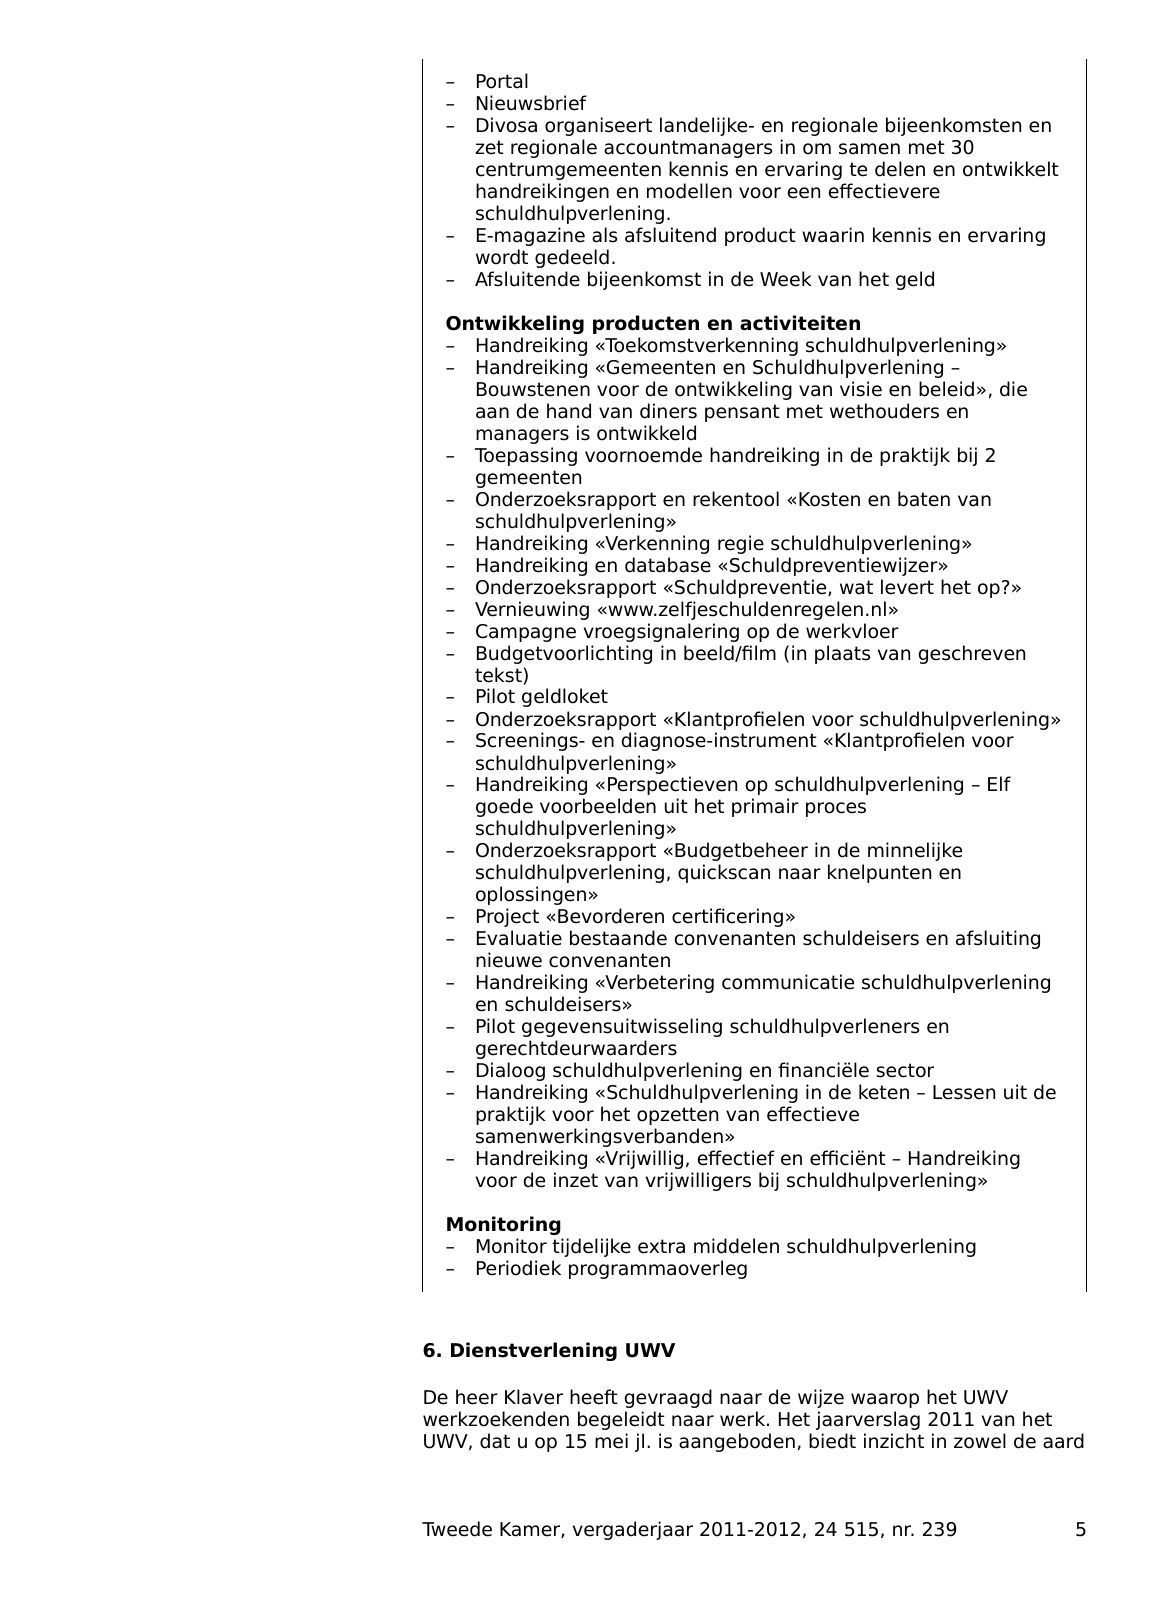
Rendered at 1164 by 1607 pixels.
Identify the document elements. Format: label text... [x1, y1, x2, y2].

table_header – Portal – Nieuwsbrief – Divosa organiseert landelijke- en regionale bijeenkomsten en zet regionale accountmanagers in om samen met 30 centrumgemeenten kennis en ervaring te delen en ontwikkelt handreikingen en modellen voor een effectievere schuldhulpverlening. – E-magazine als afsluitend product waarin kennis en ervaring wordt gedeeld. – Afsluitende bijeenkomst in de Week van het geld Ontwikkeling producten en activiteiten – Handreiking «Toekomstverkenning schuldhulpverlening» – Handreiking «Gemeenten en Schuldhulpverlening – Bouwstenen voor de ontwikkeling van visie en beleid», die aan de hand van diners pensant met wethouders en managers is ontwikkeld – Toepassing voornoemde handreiking in de praktijk bij 2 gemeenten – Onderzoeksrapport en rekentool «Kosten en baten van schuldhulpverlening» – Handreiking «Verkenning regie schuldhulpverlening» – Handreiking en database «Schuldpreventiewijzer» – Onderzoeksrapport «Schuldpreventie, wat levert het op?» – Vernieuwing «www.zelfjeschuldenregelen.nl» – Campagne vroegsignalering op de werkvloer – Budgetvoorlichting in beeld/film (in plaats van geschreven tekst) – Pilot geldloket – Onderzoeksrapport «Klantprofielen voor schuldhulpverlening» – Screenings- en diagnose-instrument «Klantprofielen voor schuldhulpverlening» – Handreiking «Perspectieven op schuldhulpverlening – Elf goede voorbeelden uit het primair proces schuldhulpverlening» – Onderzoeksrapport «Budgetbeheer in de minnelijke schuldhulpverlening, quickscan naar knelpunten en oplossingen» – Project «Bevorderen certificering» – Evaluatie bestaande convenanten schuldeisers en afsluiting nieuwe convenanten – Handreiking «Verbetering communicatie schuldhulpverlening en schuldeisers» – Pilot gegevensuitwisseling schuldhulpverleners en gerechtdeurwaarders – Dialoog schuldhulpverlening en financiële sector – Handreiking «Schuldhulpverlening in de keten – Lessen uit de praktijk voor het opzetten van effectieve samenwerkingsverbanden» – Handreiking «Vrijwillig, effectief en efficiënt – Handreiking voor de inzet van vrijwilligers bij schuldhulpverlening» Monitoring – Monitor tijdelijke extra middelen schuldhulpverlening – Periodiek programmaoverleg [423, 59, 1086, 1292]
subtitle 6. Dienstverlening UWV [422, 1339, 1087, 1362]
text De heer Klaver heeft gevraagd naar de wijze waarop het UWV werkzoekenden begeleidt naar werk. Het jaarverslag 2011 van het UWV, dat u op 15 mei jl. is aangeboden, biedt inzicht in zowel de aard [422, 1387, 1087, 1452]
